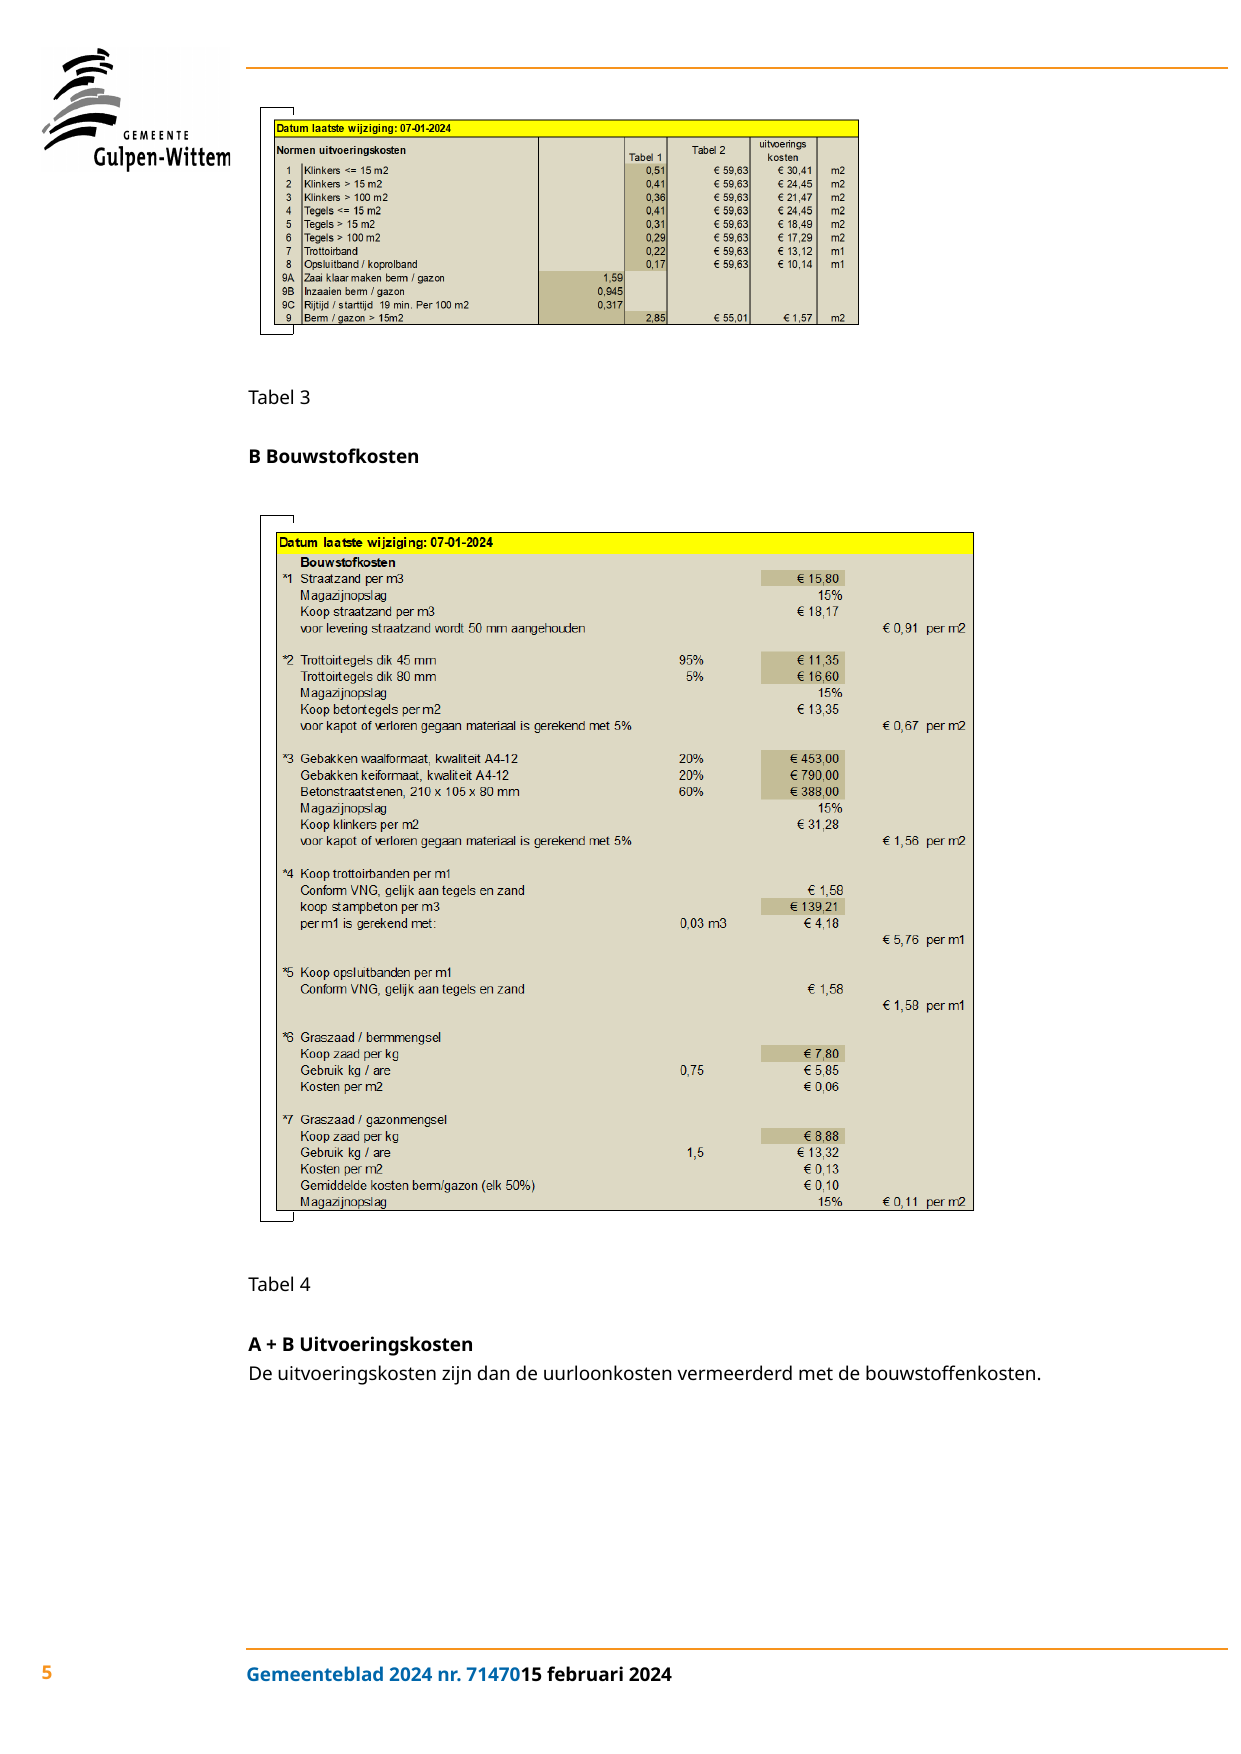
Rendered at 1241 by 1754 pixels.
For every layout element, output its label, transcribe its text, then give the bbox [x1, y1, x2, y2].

text B Bouwstofkosten [248, 444, 1152, 469]
text Tabel 4 [248, 1272, 1152, 1297]
picture [41, 47, 231, 172]
text A + B Uitvoeringskosten [248, 1331, 1152, 1357]
text De uitvoeringskosten zijn dan de uurloonkosten vermeerderd met de bouwstoffenkosten. [248, 1360, 1152, 1386]
text Tabel 3 [248, 384, 1152, 410]
picture [268, 523, 978, 1212]
picture [268, 115, 860, 325]
